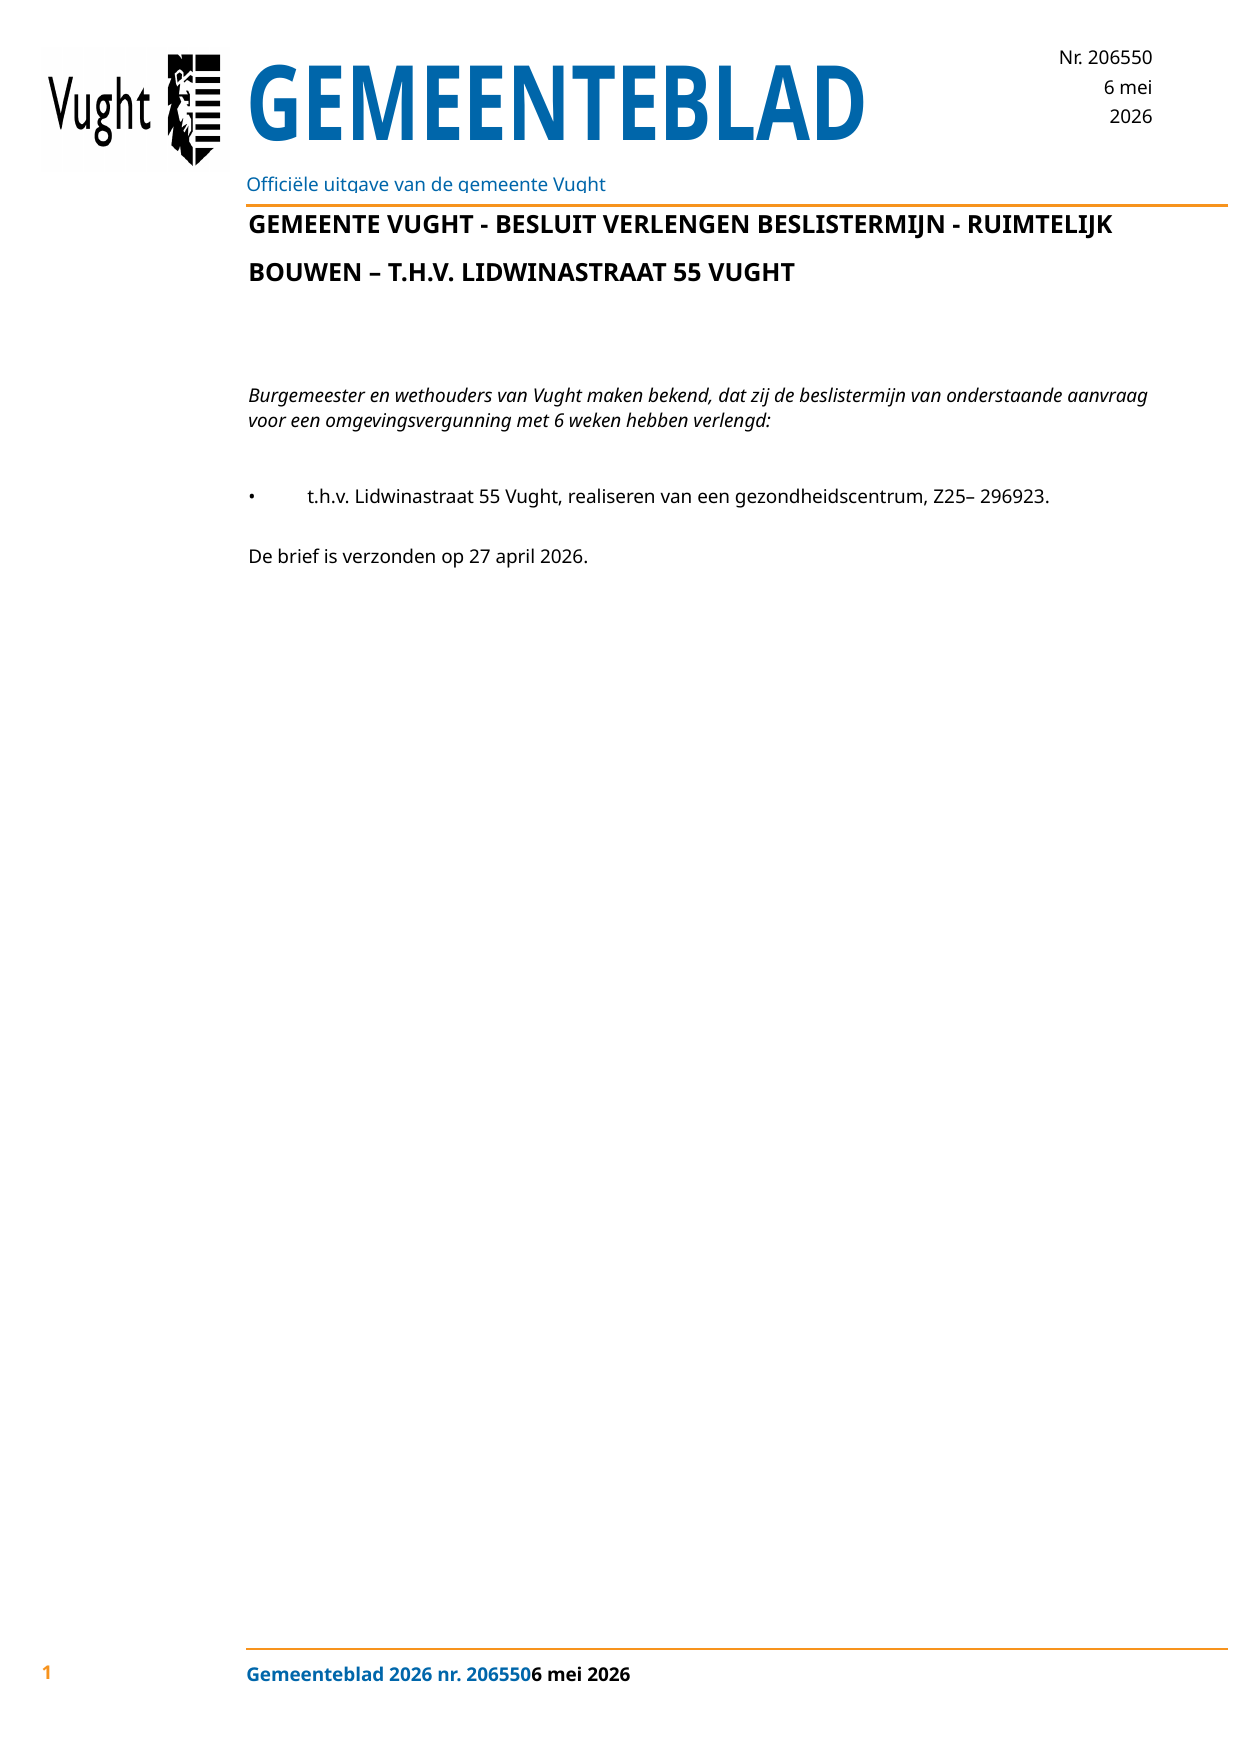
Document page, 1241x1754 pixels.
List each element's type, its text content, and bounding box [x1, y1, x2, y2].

text Burgemeester en wethouders van Vught maken bekend, dat zij de beslistermijn van onderstaande aanvraag voor een omgevingsvergunning met 6 weken hebben verlengd: [248, 382, 1152, 433]
list t.h.v. Lidwinastraat 55 Vught, realiseren van een gezondheidscentrum, Z25– 296923. [248, 484, 1152, 509]
text De brief is verzonden op 27 april 2026. [248, 543, 1152, 569]
picture [41, 47, 231, 172]
text GEMEENTE VUGHT - BESLUIT VERLENGEN BESLISTERMIJN - RUIMTELIJK BOUWEN – T.H.V. LIDWINASTRAAT 55 VUGHT [248, 207, 1152, 288]
